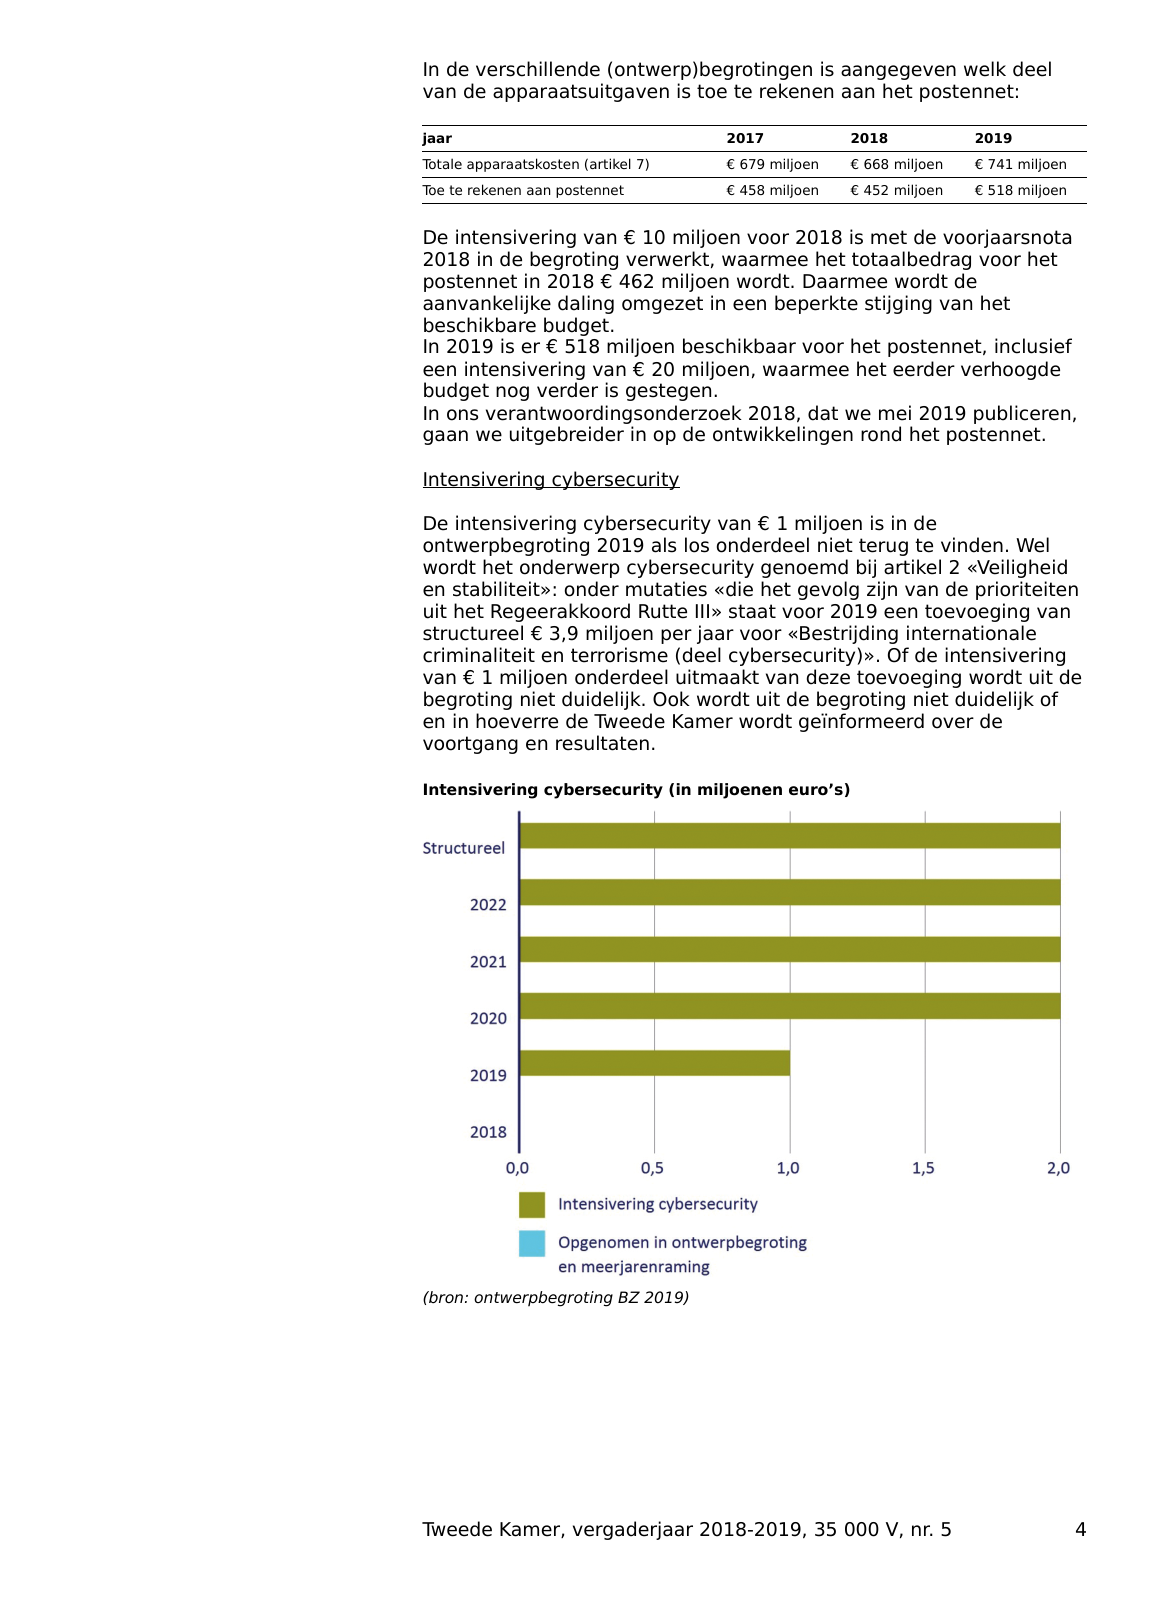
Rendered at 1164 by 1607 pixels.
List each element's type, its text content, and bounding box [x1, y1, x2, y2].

table_cell € 679 miljoen [720, 152, 844, 177]
table_cell € 741 miljoen [969, 152, 1087, 177]
table_cell € 458 miljoen [720, 178, 844, 203]
table_cell Toe te rekenen aan postennet [422, 178, 720, 203]
table_header 2019 [969, 126, 1087, 151]
subtitle Intensivering cybersecurity [422, 468, 1087, 491]
text In ons verantwoordingsonderzoek 2018, dat we mei 2019 publiceren, gaan we uitgebreider in op de ontwikkelingen rond het postennet. [422, 402, 1087, 446]
table_cell € 668 miljoen [845, 152, 968, 177]
table_header 2018 [845, 126, 968, 151]
table_header jaar [422, 126, 720, 151]
text De intensivering cybersecurity van € 1 miljoen is in de ontwerpbegroting 2019 als los onderdeel niet terug te vinden. Wel wordt het onderwerp cybersecurity genoemd bij artikel 2 «Veiligheid en stabiliteit»: onder mutaties «die het gevolg zijn van de prioriteiten uit het Regeerakkoord Rutte III» staat voor 2019 een toevoeging van structureel € 3,9 miljoen per jaar voor «Bestrijding internationale criminaliteit en terrorisme (deel cybersecurity)». Of de intensivering van € 1 miljoen onderdeel uitmaakt van deze toevoeging wordt uit de begroting niet duidelijk. Ook wordt uit de begroting niet duidelijk of en in hoeverre de Tweede Kamer wordt geïnformeerd over de voortgang en resultaten. [422, 513, 1087, 754]
text In de verschillende (ontwerp)begrotingen is aangegeven welk deel van de apparaatsuitgaven is toe te rekenen aan het postennet: [422, 59, 1087, 103]
picture [422, 810, 1072, 1277]
table_cell € 452 miljoen [845, 178, 968, 203]
text De intensivering van € 10 miljoen voor 2018 is met de voorjaarsnota 2018 in de begroting verwerkt, waarmee het totaalbedrag voor het postennet in 2018 € 462 miljoen wordt. Daarmee wordt de aanvankelijke daling omgezet in een beperkte stijging van het beschikbare budget. [422, 227, 1087, 336]
text Intensivering cybersecurity (in miljoenen euro’s) [422, 781, 1072, 799]
table_cell € 518 miljoen [969, 178, 1087, 203]
text (bron: ontwerpbegroting BZ 2019) [422, 1289, 1072, 1307]
table_header 2017 [720, 126, 844, 151]
table_cell Totale apparaatskosten (artikel 7) [422, 152, 720, 177]
text In 2019 is er € 518 miljoen beschikbaar voor het postennet, inclusief een intensivering van € 20 miljoen, waarmee het eerder verhoogde budget nog verder is gestegen. [422, 336, 1087, 402]
